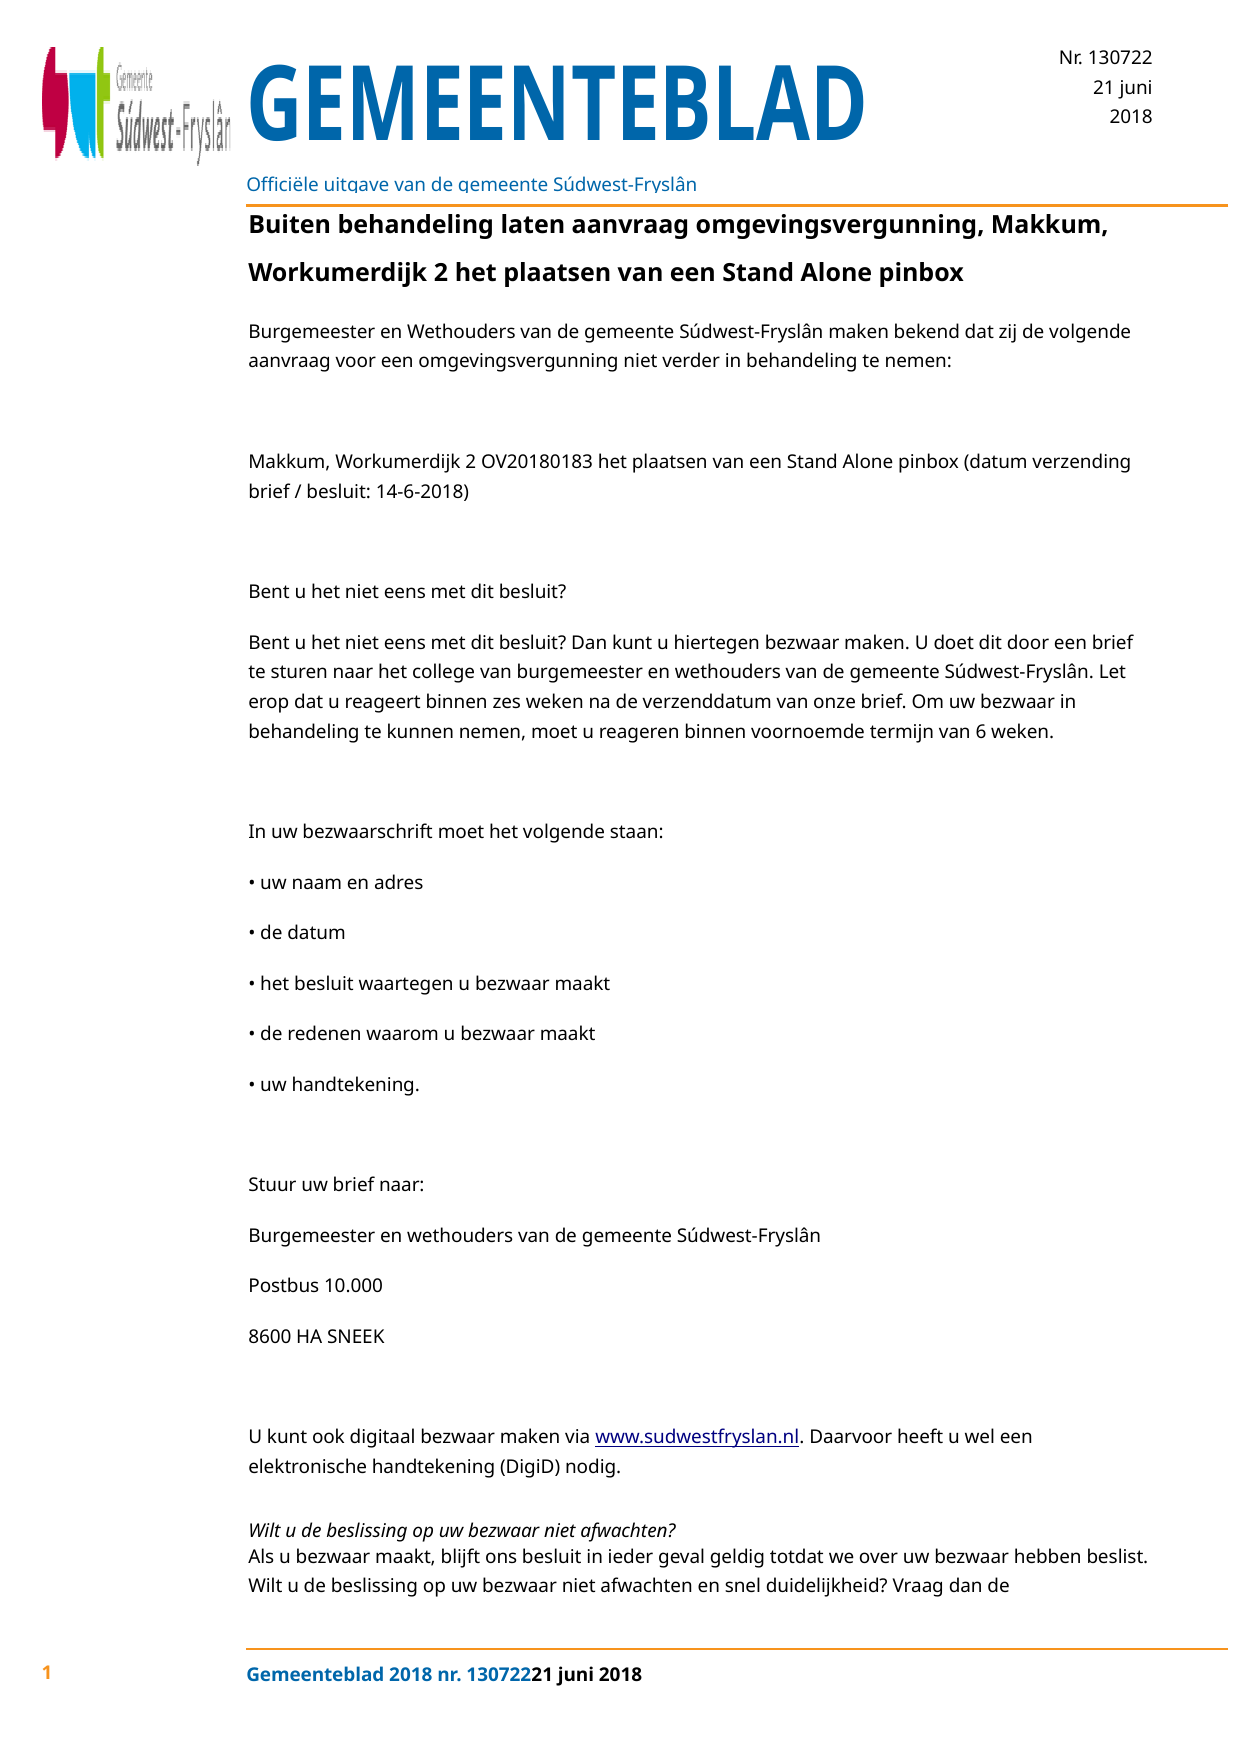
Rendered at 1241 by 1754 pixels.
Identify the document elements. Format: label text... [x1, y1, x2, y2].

text Stuur uw brief naar: [248, 1172, 1152, 1197]
text Makkum, Workumerdijk 2 OV20180183 het plaatsen van een Stand Alone pinbox (datum verzending brief / besluit: 14-6-2018) [248, 448, 1152, 504]
text • de redenen waarom u bezwaar maakt [248, 1020, 1152, 1046]
text Burgemeester en Wethouders van de gemeente Súdwest-Fryslân maken bekend dat zij de volgende aanvraag voor een omgevingsvergunning niet verder in behandeling te nemen: [248, 318, 1152, 373]
text • uw naam en adres [248, 869, 1152, 895]
text • de datum [248, 919, 1152, 945]
text Bent u het niet eens met dit besluit? [248, 579, 1152, 604]
text Als u bezwaar maakt, blijft ons besluit in ieder geval geldig totdat we over uw bezwaar hebben beslist. Wilt u de beslissing op uw bezwaar niet afwachten en snel duidelijkheid? Vraag dan de [248, 1543, 1152, 1598]
text • uw handtekening. [248, 1071, 1152, 1097]
text • het besluit waartegen u bezwaar maakt [248, 970, 1152, 996]
text Postbus 10.000 [248, 1272, 1152, 1298]
text Bent u het niet eens met dit besluit? Dan kunt u hiertegen bezwaar maken. U doet dit door een brief te sturen naar het college van burgemeester en wethouders van de gemeente Súdwest-Fryslân. Let erop dat u reageert binnen zes weken na de verzenddatum van onze brief. Om uw bezwaar in behandeling te kunnen nemen, moet u reageren binnen voornoemde termijn van 6 weken. [248, 629, 1152, 744]
text U kunt ook digitaal bezwaar maken via www.sudwestfryslan.nl. Daarvoor heeft u wel een elektronische handtekening (DigiD) nodig. [248, 1424, 1152, 1479]
text In uw bezwaarschrift moet het volgende staan: [248, 819, 1152, 844]
picture [41, 47, 231, 172]
text Burgemeester en wethouders van de gemeente Súdwest-Fryslân [248, 1222, 1152, 1248]
text Buiten behandeling laten aanvraag omgevingsvergunning, Makkum, Workumerdijk 2 het plaatsen van een Stand Alone pinbox [248, 207, 1152, 288]
text Wilt u de beslissing op uw bezwaar niet afwachten? [248, 1517, 1152, 1543]
text 8600 HA SNEEK [248, 1323, 1152, 1349]
